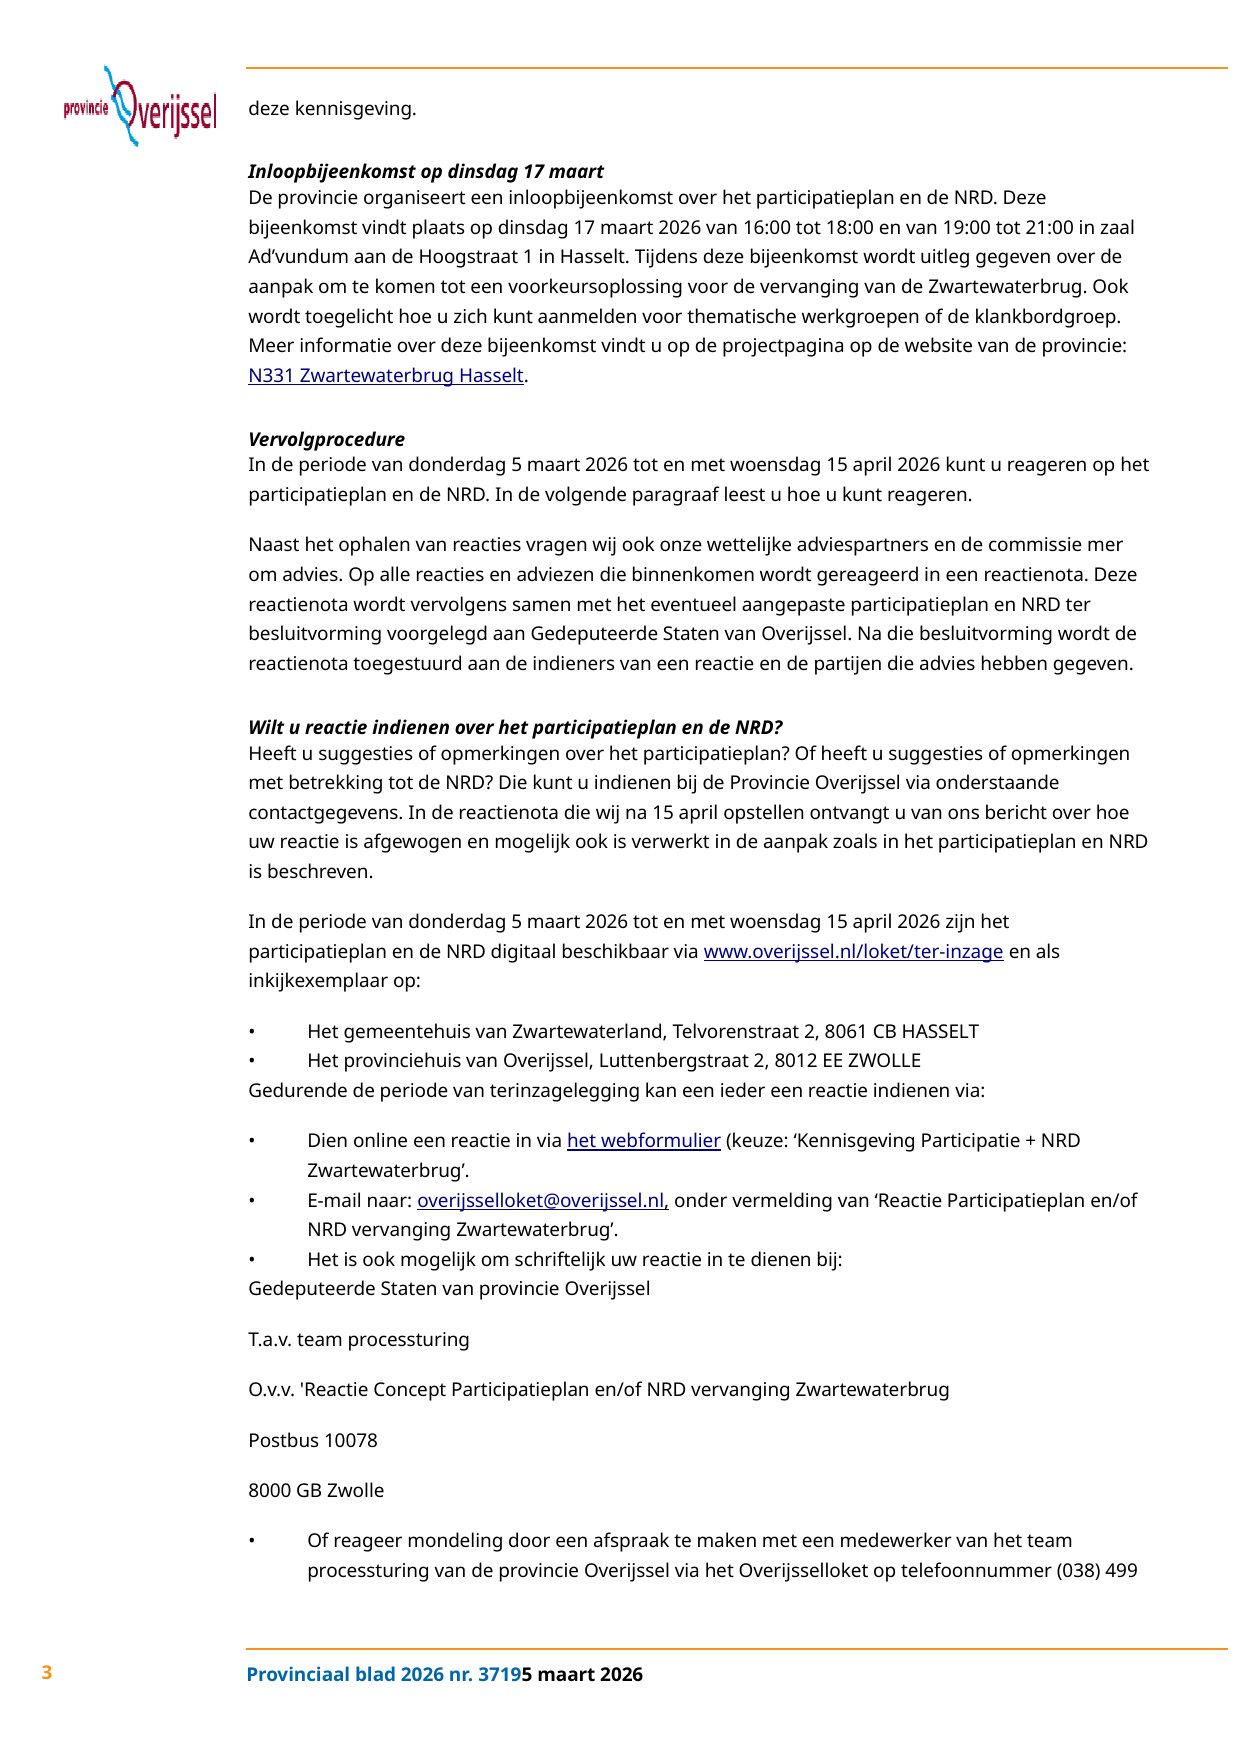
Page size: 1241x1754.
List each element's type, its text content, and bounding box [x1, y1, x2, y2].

text O.v.v. 'Reactie Concept Participatieplan en/of NRD vervanging Zwartewaterbrug [248, 1376, 1152, 1402]
list Dien online een reactie in via het webformulier (keuze: ‘Kennisgeving Participatie + NRD Zwartewaterbrug’. [248, 1128, 1152, 1183]
text In de periode van donderdag 5 maart 2026 tot en met woensdag 15 april 2026 kunt u reageren op het participatieplan en de NRD. In de volgende paragraaf leest u hoe u kunt reageren. [248, 452, 1152, 507]
text Heeft u suggesties of opmerkingen over het participatieplan? Of heeft u suggesties of opmerkingen met betrekking tot de NRD? Die kunt u indienen bij de Provincie Overijssel via onderstaande contactgegevens. In de reactienota die wij na 15 april opstellen ontvangt u van ons bericht over hoe uw reactie is afgewogen en mogelijk ook is verwerkt in de aanpak zoals in het participatieplan en NRD is beschreven. [248, 740, 1152, 884]
list E-mail naar: overijsselloket@overijssel.nl, onder vermelding van ‘Reactie Participatieplan en/of NRD vervanging Zwartewaterbrug’. [248, 1187, 1152, 1242]
text Gedurende de periode van terinzagelegging kan een ieder een reactie indienen via: [248, 1077, 1152, 1103]
list Het provinciehuis van Overijssel, Luttenbergstraat 2, 8012 EE ZWOLLE [248, 1048, 1152, 1073]
text Postbus 10078 [248, 1427, 1152, 1452]
text In de periode van donderdag 5 maart 2026 tot en met woensdag 15 april 2026 zijn het participatieplan en de NRD digitaal beschikbaar via www.overijssel.nl/loket/ter-inzage en als inkijkexemplaar op: [248, 908, 1152, 993]
text Inloopbijeenkomst op dinsdag 17 maart [248, 159, 1152, 184]
text T.a.v. team processturing [248, 1326, 1152, 1352]
text 8000 GB Zwolle [248, 1477, 1152, 1503]
text Wilt u reactie indienen over het participatieplan en de NRD? [248, 714, 1152, 740]
text De provincie organiseert een inloopbijeenkomst over het participatieplan en de NRD. Deze bijeenkomst vindt plaats op dinsdag 17 maart 2026 van 16:00 tot 18:00 en van 19:00 tot 21:00 in zaal Ad’vundum aan de Hoogstraat 1 in Hasselt. Tijdens deze bijeenkomst wordt uitleg gegeven over de aanpak om te komen tot een voorkeursoplossing voor de vervanging van de Zwartewaterbrug. Ook wordt toegelicht hoe u zich kunt aanmelden voor thematische werkgroepen of de klankbordgroep. Meer informatie over deze bijeenkomst vindt u op de projectpagina op de website van de provincie: N331 Zwartewaterbrug Hasselt. [248, 184, 1152, 388]
text Vervolgprocedure [248, 426, 1152, 452]
text deze kennisgeving. [248, 95, 1152, 121]
text Naast het ophalen van reacties vragen wij ook onze wettelijke adviespartners en de commissie mer om advies. Op alle reacties en adviezen die binnenkomen wordt gereageerd in een reactienota. Deze reactienota wordt vervolgens samen met het eventueel aangepaste participatieplan en NRD ter besluitvorming voorgelegd aan Gedeputeerde Staten van Overijssel. Na die besluitvorming wordt de reactienota toegestuurd aan de indieners van een reactie en de partijen die advies hebben gegeven. [248, 532, 1152, 676]
list Of reageer mondeling door een afspraak te maken met een medewerker van het team processturing van de provincie Overijssel via het Overijsselloket op telefoonnummer (038) 499 [248, 1528, 1152, 1583]
picture [41, 47, 231, 172]
list Het is ook mogelijk om schriftelijk uw reactie in te dienen bij: [248, 1246, 1152, 1272]
text Gedeputeerde Staten van provincie Overijssel [248, 1276, 1152, 1301]
list Het gemeentehuis van Zwartewaterland, Telvorenstraat 2, 8061 CB HASSELT [248, 1018, 1152, 1044]
